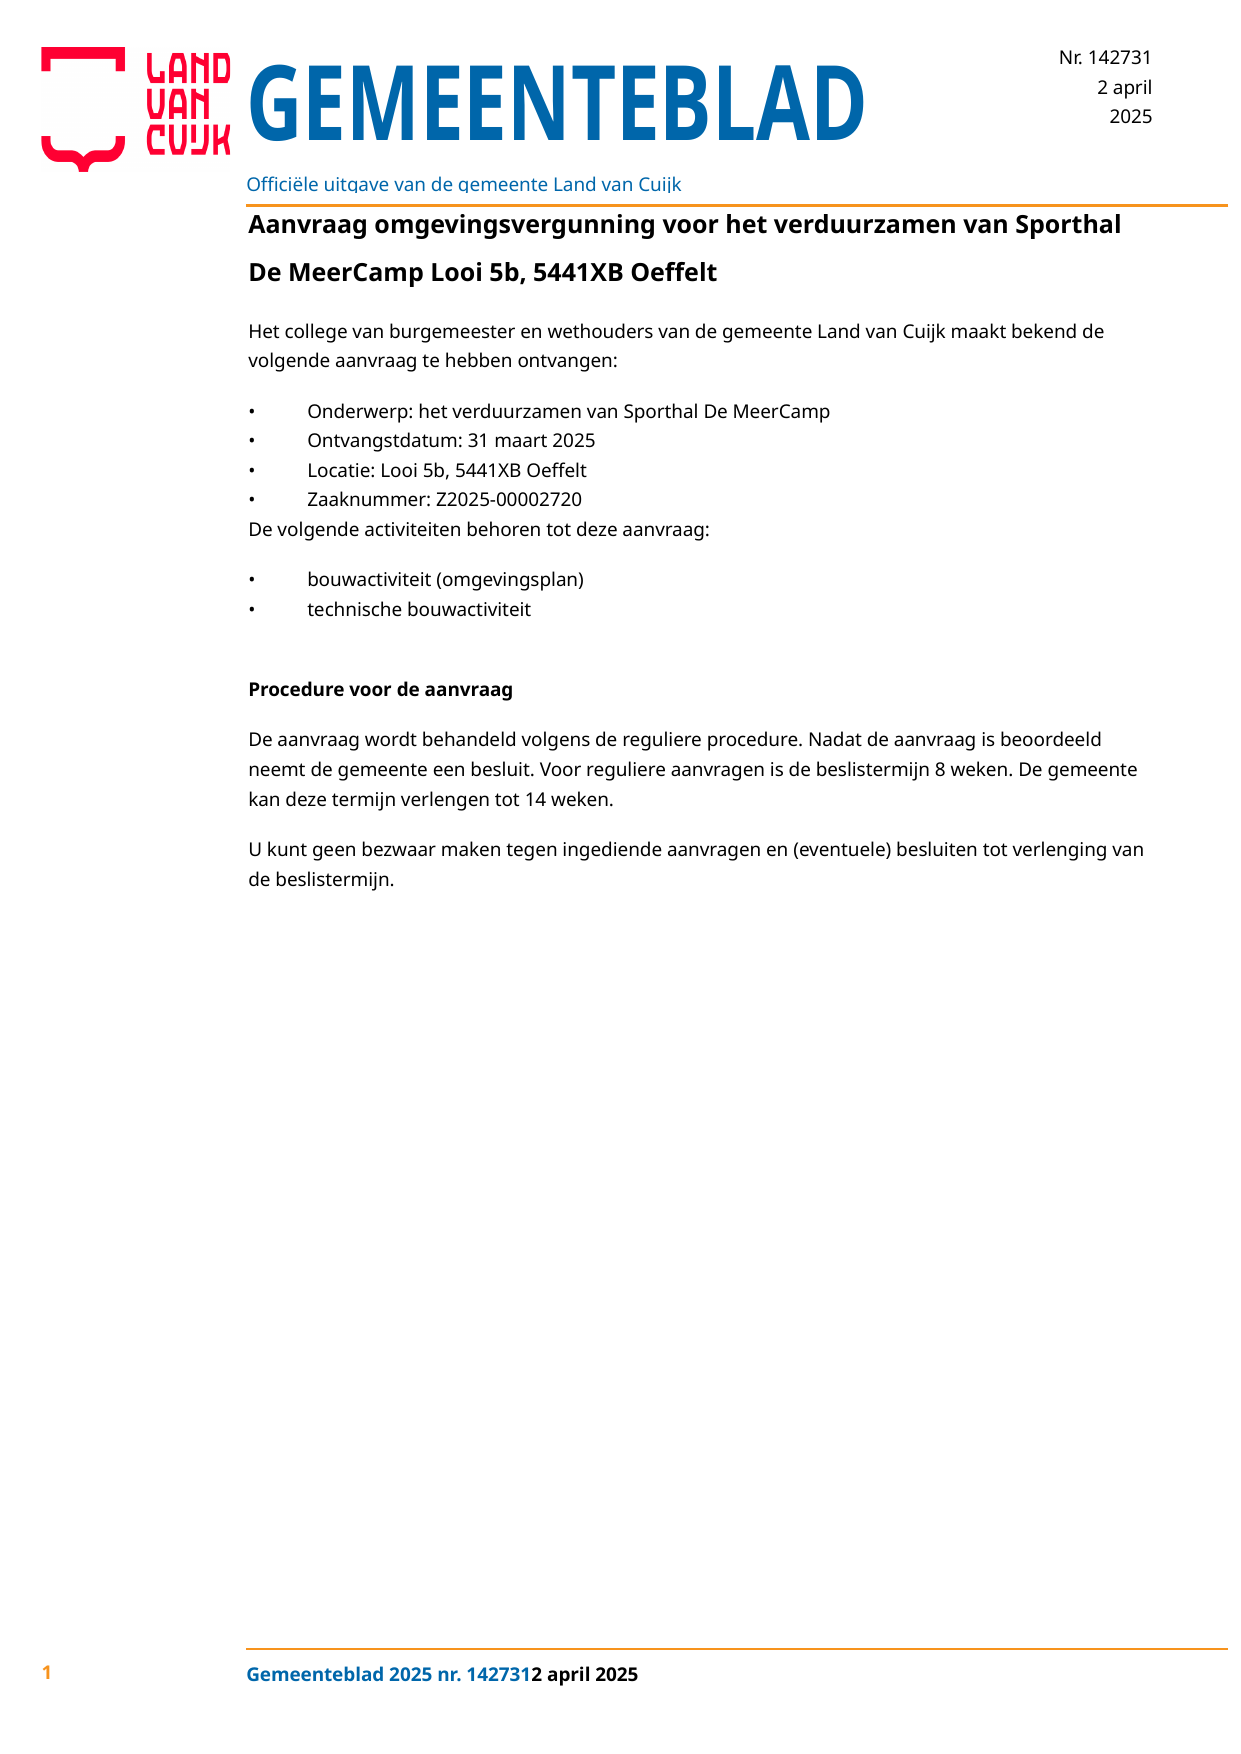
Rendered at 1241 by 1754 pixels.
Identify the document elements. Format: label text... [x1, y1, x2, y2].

text Procedure voor de aanvraag [248, 676, 1152, 702]
text U kunt geen bezwaar maken tegen ingediende aanvragen en (eventuele) besluiten tot verlenging van de beslistermijn. [248, 836, 1152, 892]
list Locatie: Looi 5b, 5441XB Oeffelt [248, 457, 1152, 483]
list Zaaknummer: Z2025-00002720 [248, 487, 1152, 512]
text Aanvraag omgevingsvergunning voor het verduurzamen van Sporthal De MeerCamp Looi 5b, 5441XB Oeffelt [248, 207, 1152, 288]
text De volgende activiteiten behoren tot deze aanvraag: [248, 516, 1152, 542]
list Ontvangstdatum: 31 maart 2025 [248, 427, 1152, 453]
picture [41, 47, 231, 172]
list technische bouwactiviteit [248, 596, 1152, 622]
text De aanvraag wordt behandeld volgens de reguliere procedure. Nadat de aanvraag is beoordeeld neemt de gemeente een besluit. Voor reguliere aanvragen is de beslistermijn 8 weken. De gemeente kan deze termijn verlengen tot 14 weken. [248, 727, 1152, 812]
list Onderwerp: het verduurzamen van Sporthal De MeerCamp [248, 398, 1152, 424]
list bouwactiviteit (omgevingsplan) [248, 567, 1152, 592]
text Het college van burgemeester en wethouders van de gemeente Land van Cuijk maakt bekend de volgende aanvraag te hebben ontvangen: [248, 318, 1152, 373]
